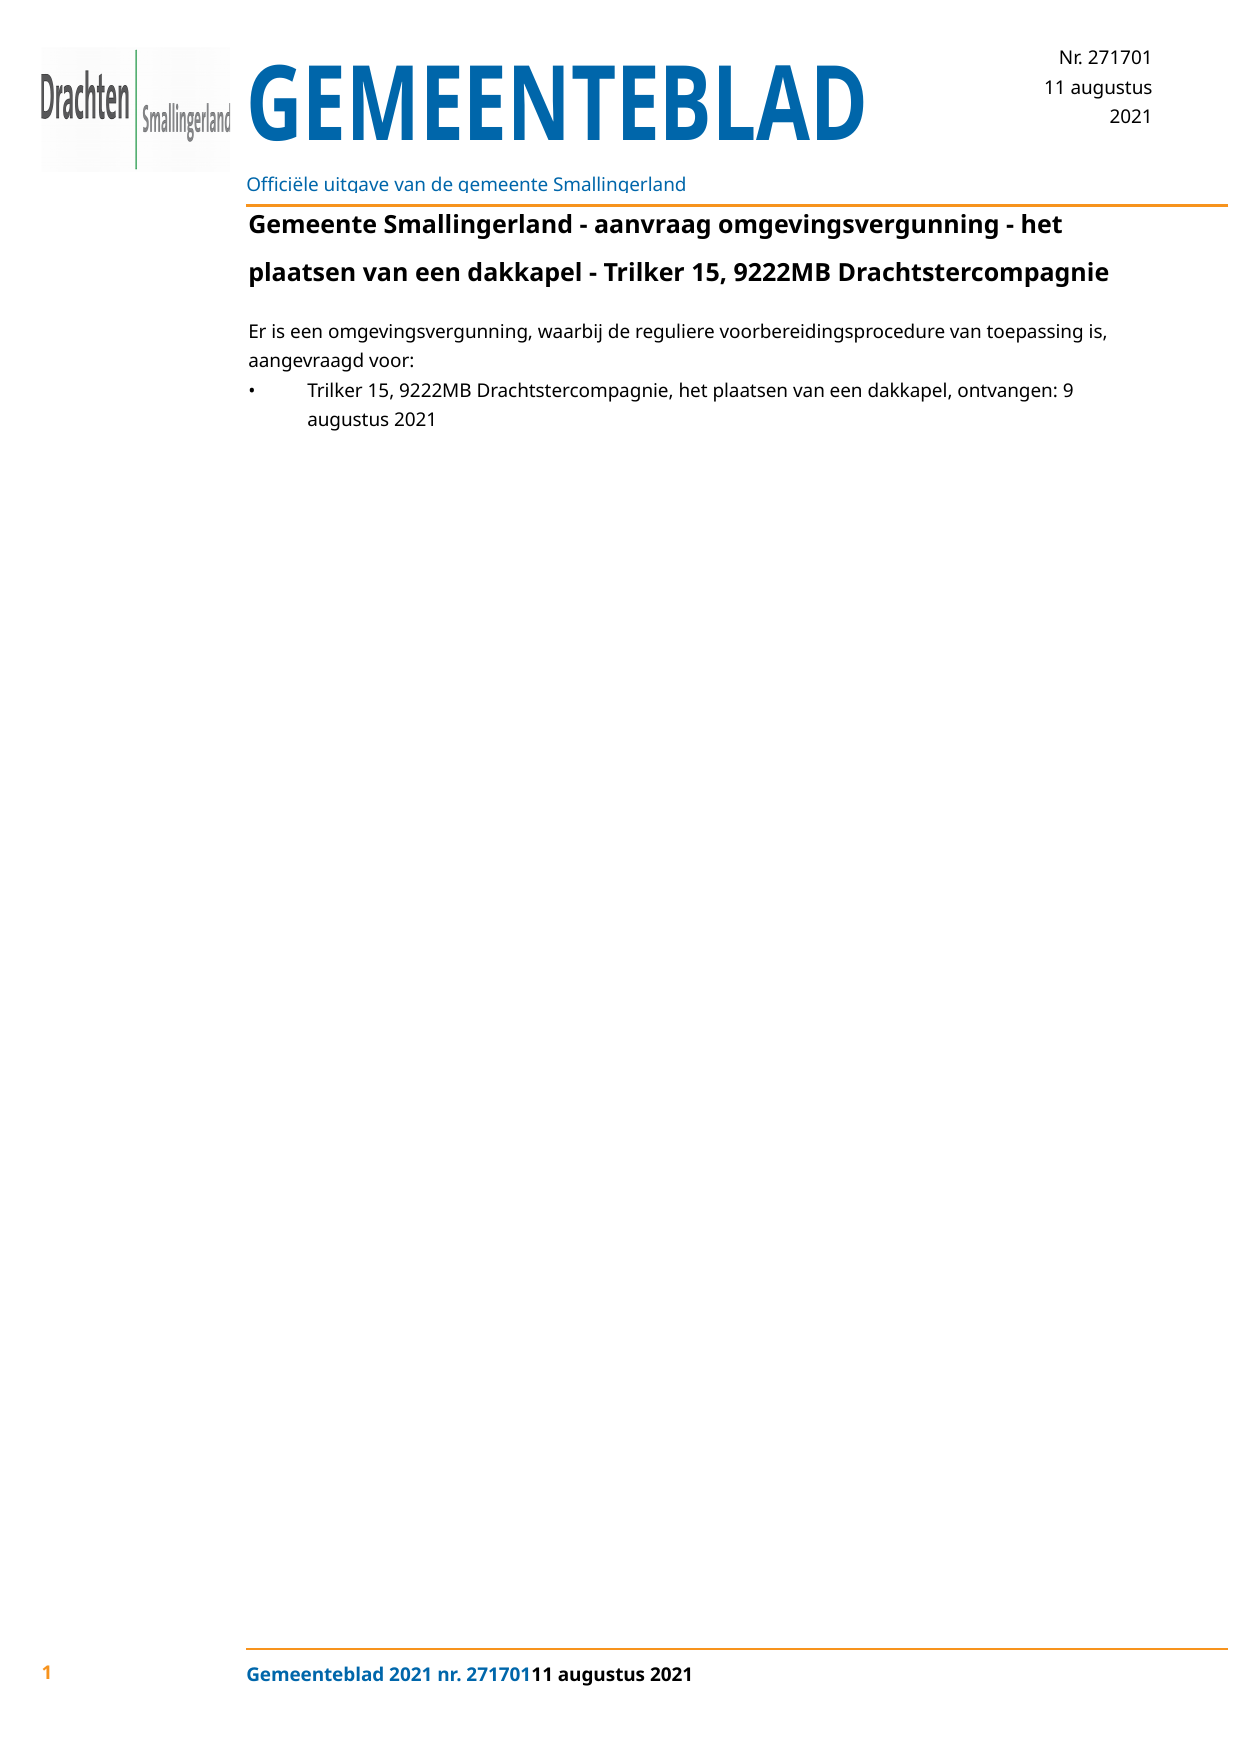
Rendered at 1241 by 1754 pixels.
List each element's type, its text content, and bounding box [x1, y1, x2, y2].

text Er is een omgevingsvergunning, waarbij de reguliere voorbereidingsprocedure van toepassing is, aangevraagd voor: [248, 318, 1152, 373]
text Gemeente Smallingerland - aanvraag omgevingsvergunning - het plaatsen van een dakkapel - Trilker 15, 9222MB Drachtstercompagnie [248, 207, 1152, 288]
list Trilker 15, 9222MB Drachtstercompagnie, het plaatsen van een dakkapel, ontvangen: 9 augustus 2021 [248, 377, 1152, 432]
picture [41, 47, 231, 172]
